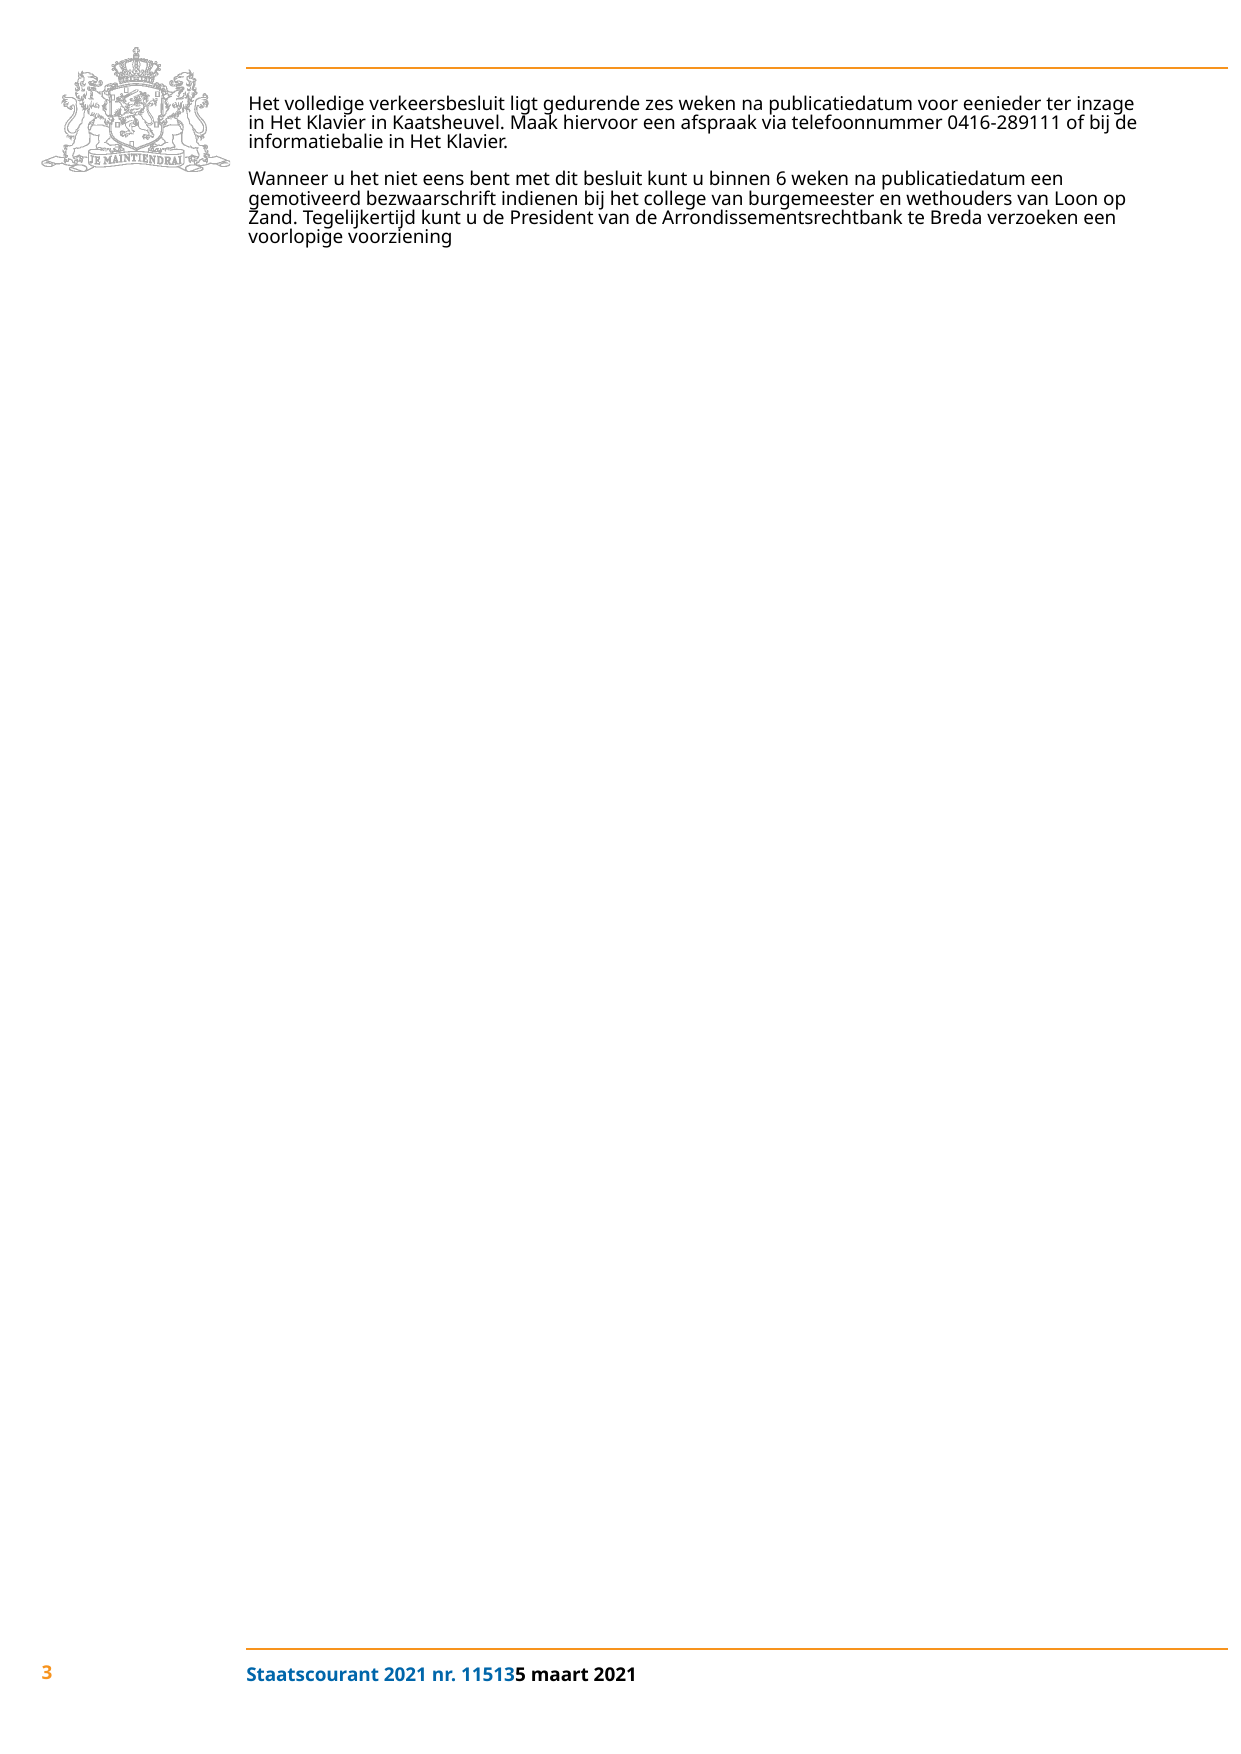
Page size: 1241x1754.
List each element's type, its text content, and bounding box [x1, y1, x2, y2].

text Het volledige verkeersbesluit ligt gedurende zes weken na publicatiedatum voor eenieder ter inzage in Het Klavier in Kaatsheuvel. Maak hiervoor een afspraak via telefoonnummer 0416-289111 of bij de informatiebalie in Het Klavier. [248, 95, 1152, 153]
picture [41, 47, 231, 172]
text Wanneer u het niet eens bent met dit besluit kunt u binnen 6 weken na publicatiedatum een gemotiveerd bezwaarschrift indienen bij het college van burgemeester en wethouders van Loon op Zand. Tegelijkertijd kunt u de President van de Arrondissementsrechtbank te Breda verzoeken een voorlopige voorziening [248, 170, 1152, 247]
